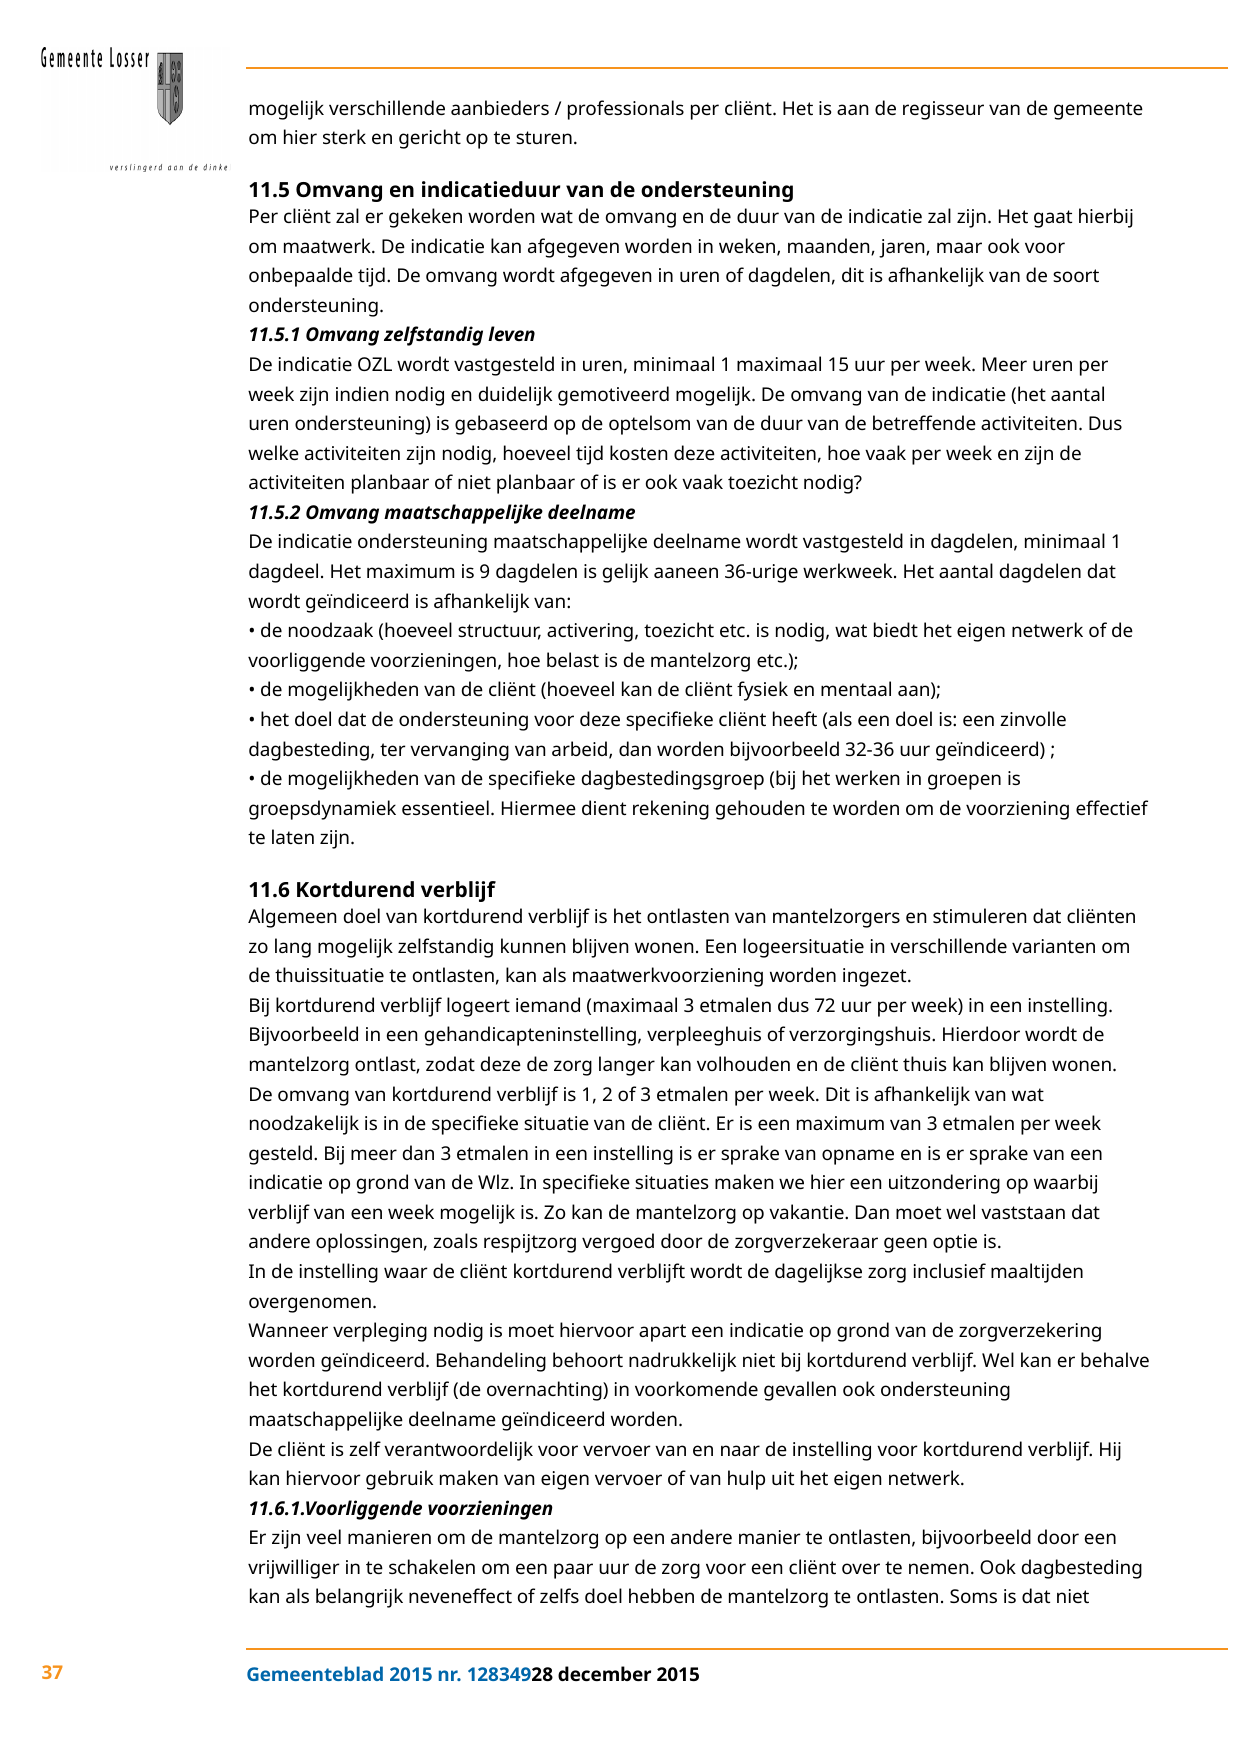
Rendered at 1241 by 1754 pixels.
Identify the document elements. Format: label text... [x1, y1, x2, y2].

text 11.5.2 Omvang maatschappelijke deelname [248, 499, 1152, 525]
text • de mogelijkheden van de specifieke dagbestedingsgroep (bij het werken in groepen is groepsdynamiek essentieel. Hiermee dient rekening gehouden te worden om de voorziening effectief te laten zijn. [248, 765, 1152, 850]
text De cliënt is zelf verantwoordelijk voor vervoer van en naar de instelling voor kortdurend verblijf. Hij kan hiervoor gebruik maken van eigen vervoer of van hulp uit het eigen netwerk. [248, 1436, 1152, 1491]
text 11.5 Omvang en indicatieduur van de ondersteuning [248, 175, 1152, 203]
picture [41, 47, 231, 172]
text Wanneer verpleging nodig is moet hiervoor apart een indicatie op grond van de zorgverzekering worden geïndiceerd. Behandeling behoort nadrukkelijk niet bij kortdurend verblijf. Wel kan er behalve het kortdurend verblijf (de overnachting) in voorkomende gevallen ook ondersteuning maatschappelijke deelname geïndiceerd worden. [248, 1317, 1152, 1432]
text • de mogelijkheden van de cliënt (hoeveel kan de cliënt fysiek en mentaal aan); [248, 677, 1152, 702]
text Bij kortdurend verblijf logeert iemand (maximaal 3 etmalen dus 72 uur per week) in een instelling. Bijvoorbeeld in een gehandicapteninstelling, verpleeghuis of verzorgingshuis. Hierdoor wordt de mantelzorg ontlast, zodat deze de zorg langer kan volhouden en de cliënt thuis kan blijven wonen. [248, 992, 1152, 1077]
text • het doel dat de ondersteuning voor deze specifieke cliënt heeft (als een doel is: een zinvolle dagbesteding, ter vervanging van arbeid, dan worden bijvoorbeeld 32-36 uur geïndiceerd) ; [248, 706, 1152, 761]
text Algemeen doel van kortdurend verblijf is het ontlasten van mantelzorgers en stimuleren dat cliënten zo lang mogelijk zelfstandig kunnen blijven wonen. Een logeersituatie in verschillende varianten om de thuissituatie te ontlasten, kan als maatwerkvoorziening worden ingezet. [248, 903, 1152, 988]
text De omvang van kortdurend verblijf is 1, 2 of 3 etmalen per week. Dit is afhankelijk van wat noodzakelijk is in de specifieke situatie van de cliënt. Er is een maximum van 3 etmalen per week gesteld. Bij meer dan 3 etmalen in een instelling is er sprake van opname en is er sprake van een indicatie op grond van de Wlz. In specifieke situaties maken we hier een uitzondering op waarbij verblijf van een week mogelijk is. Zo kan de mantelzorg op vakantie. Dan moet wel vaststaan dat andere oplossingen, zoals respijtzorg vergoed door de zorgverzekeraar geen optie is. [248, 1081, 1152, 1254]
text In de instelling waar de cliënt kortdurend verblijft wordt de dagelijkse zorg inclusief maaltijden overgenomen. [248, 1258, 1152, 1314]
text 11.6 Kortdurend verblijf [248, 875, 1152, 903]
text • de noodzaak (hoeveel structuur, activering, toezicht etc. is nodig, wat biedt het eigen netwerk of de voorliggende voorzieningen, hoe belast is de mantelzorg etc.); [248, 617, 1152, 673]
text De indicatie OZL wordt vastgesteld in uren, minimaal 1 maximaal 15 uur per week. Meer uren per week zijn indien nodig en duidelijk gemotiveerd mogelijk. De omvang van de indicatie (het aantal uren ondersteuning) is gebaseerd op de optelsom van de duur van de betreffende activiteiten. Dus welke activiteiten zijn nodig, hoeveel tijd kosten deze activiteiten, hoe vaak per week en zijn de activiteiten planbaar of niet planbaar of is er ook vaak toezicht nodig? [248, 351, 1152, 495]
text mogelijk verschillende aanbieders / professionals per cliënt. Het is aan de regisseur van de gemeente om hier sterk en gericht op te sturen. [248, 95, 1152, 150]
text 11.5.1 Omvang zelfstandig leven [248, 322, 1152, 347]
text Er zijn veel manieren om de mantelzorg op een andere manier te ontlasten, bijvoorbeeld door een vrijwilliger in te schakelen om een paar uur de zorg voor een cliënt over te nemen. Ook dagbesteding kan als belangrijk neveneffect of zelfs doel hebben de mantelzorg te ontlasten. Soms is dat niet [248, 1524, 1152, 1609]
text De indicatie ondersteuning maatschappelijke deelname wordt vastgesteld in dagdelen, minimaal 1 dagdeel. Het maximum is 9 dagdelen is gelijk aaneen 36-urige werkweek. Het aantal dagdelen dat wordt geïndiceerd is afhankelijk van: [248, 529, 1152, 613]
text 11.6.1.Voorliggende voorzieningen [248, 1495, 1152, 1521]
text Per cliënt zal er gekeken worden wat de omvang en de duur van de indicatie zal zijn. Het gaat hierbij om maatwerk. De indicatie kan afgegeven worden in weken, maanden, jaren, maar ook voor onbepaalde tijd. De omvang wordt afgegeven in uren of dagdelen, dit is afhankelijk van de soort ondersteuning. [248, 203, 1152, 318]
